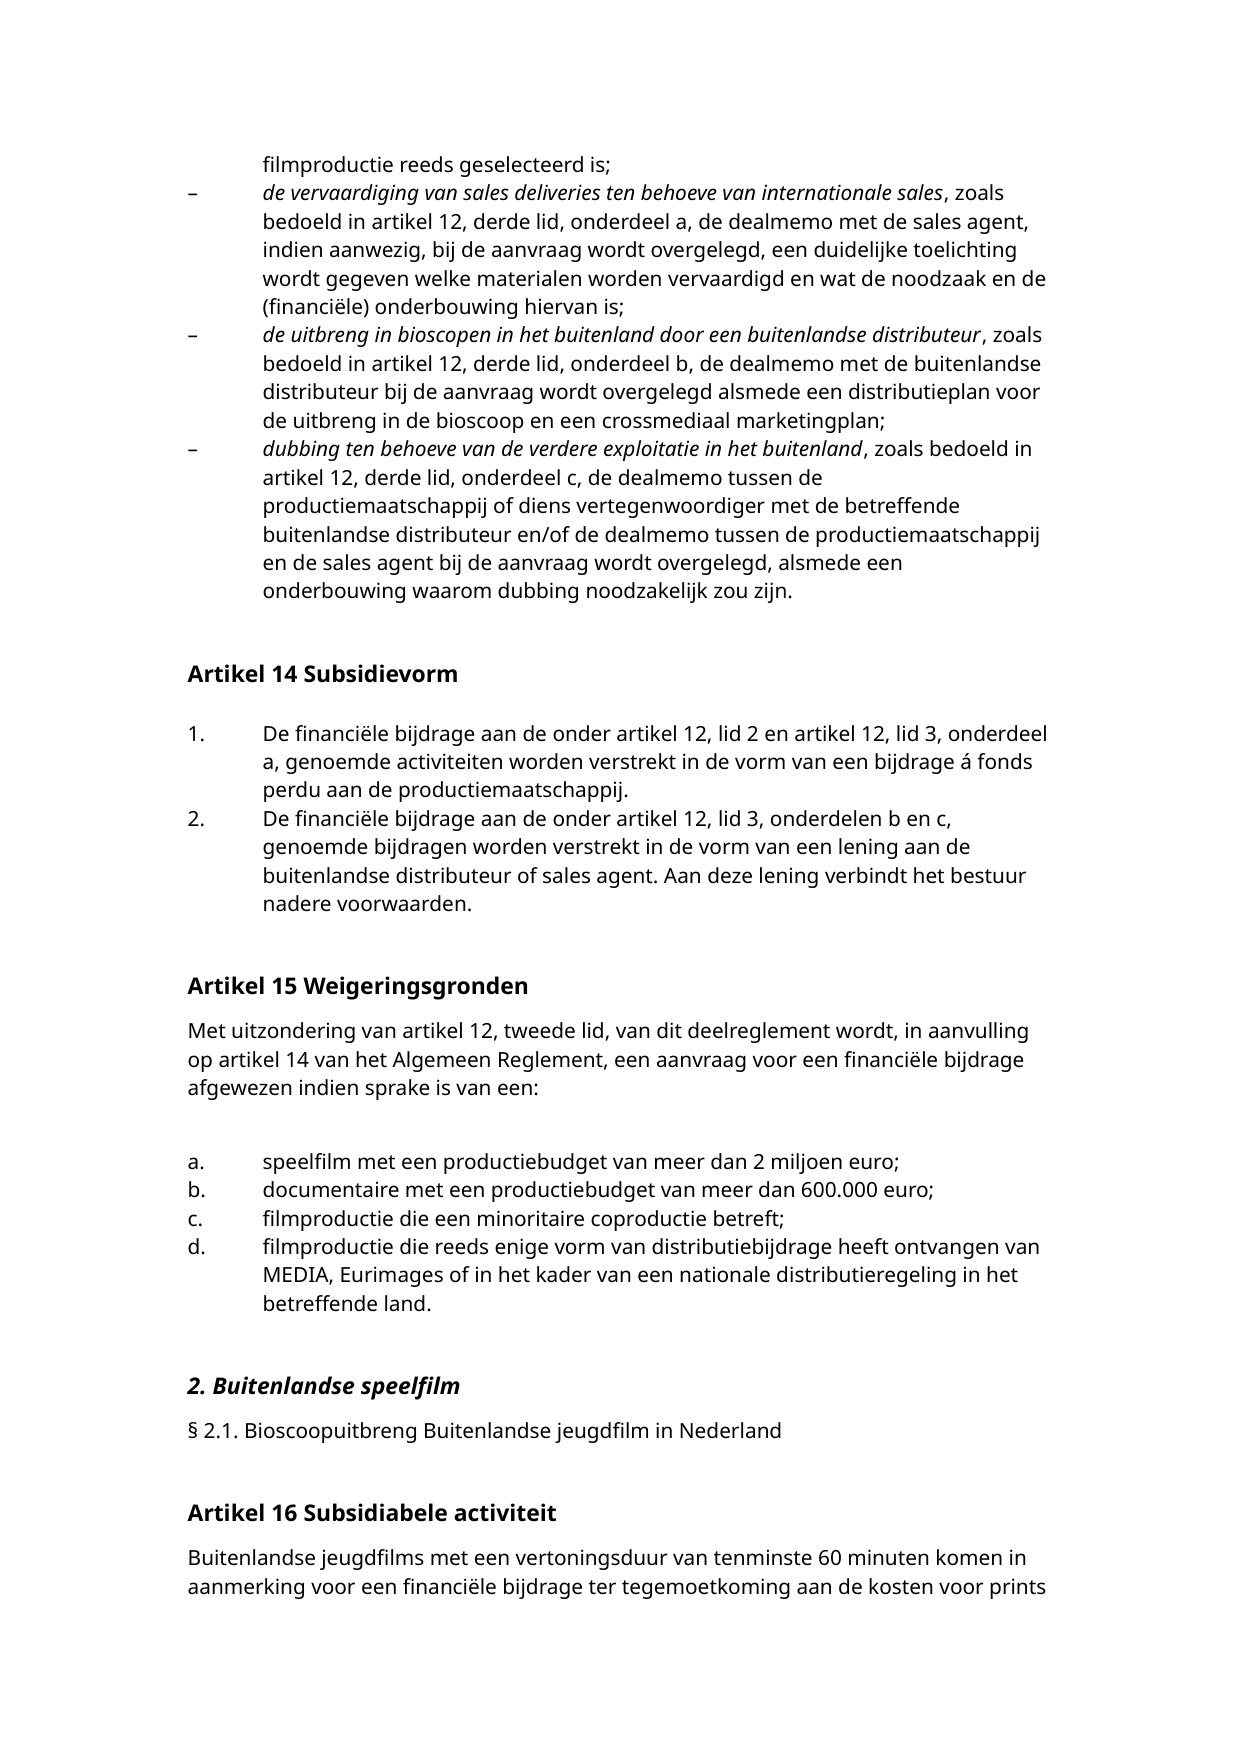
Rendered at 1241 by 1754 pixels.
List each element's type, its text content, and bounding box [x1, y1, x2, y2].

subtitle 2. Buitenlandse speelfilm [187, 1370, 1053, 1401]
subtitle Artikel 14 Subsidievorm [187, 657, 1053, 689]
list documentaire met een productiebudget van meer dan 600.000 euro; [187, 1175, 1053, 1204]
list speelfilm met een productiebudget van meer dan 2 miljoen euro; [187, 1147, 1053, 1175]
subtitle Artikel 16 Subsidiabele activiteit [187, 1497, 1053, 1528]
list De financiële bijdrage aan de onder artikel 12, lid 3, onderdelen b en c, genoemde bijdragen worden verstrekt in de vorm van een lening aan de buitenlandse distributeur of sales agent. Aan deze lening verbindt het bestuur nadere voorwaarden. [187, 804, 1053, 918]
list De financiële bijdrage aan de onder artikel 12, lid 2 en artikel 12, lid 3, onderdeel a, genoemde activiteiten worden verstrekt in de vorm van een bijdrage á fonds perdu aan de productiemaatschappij. [187, 719, 1053, 804]
list filmproductie reeds geselecteerd is; [187, 150, 1053, 178]
list de vervaardiging van sales deliveries ten behoeve van internationale sales, zoals bedoeld in artikel 12, derde lid, onderdeel a, de dealmemo met de sales agent, indien aanwezig, bij de aanvraag wordt overgelegd, een duidelijke toelichting wordt gegeven welke materialen worden vervaardigd en wat de noodzaak en de (financiële) onderbouwing hiervan is; [187, 178, 1053, 321]
list filmproductie die reeds enige vorm van distributiebijdrage heeft ontvangen van MEDIA, Eurimages of in het kader van een nationale distributieregeling in het betreffende land. [187, 1232, 1053, 1317]
text Met uitzondering van artikel 12, tweede lid, van dit deelreglement wordt, in aanvulling op artikel 14 van het Algemeen Reglement, een aanvraag voor een financiële bijdrage afgewezen indien sprake is van een: [187, 1017, 1053, 1102]
text Buitenlandse jeugdfilms met een vertoningsduur van tenminste 60 minuten komen in aanmerking voor een financiële bijdrage ter tegemoetkoming aan de kosten voor prints [187, 1543, 1053, 1600]
subtitle § 2.1. Bioscoopuitbreng Buitenlandse jeugdfilm in Nederland [187, 1416, 1053, 1445]
list de uitbreng in bioscopen in het buitenland door een buitenlandse distributeur, zoals bedoeld in artikel 12, derde lid, onderdeel b, de dealmemo met de buitenlandse distributeur bij de aanvraag wordt overgelegd alsmede een distributieplan voor de uitbreng in de bioscoop en een crossmediaal marketingplan; [187, 321, 1053, 434]
subtitle Artikel 15 Weigeringsgronden [187, 970, 1053, 1002]
list dubbing ten behoeve van de verdere exploitatie in het buitenland, zoals bedoeld in artikel 12, derde lid, onderdeel c, de dealmemo tussen de productiemaatschappij of diens vertegenwoordiger met de betreffende buitenlandse distributeur en/of de dealmemo tussen de productiemaatschappij en de sales agent bij de aanvraag wordt overgelegd, alsmede een onderbouwing waarom dubbing noodzakelijk zou zijn. [187, 434, 1053, 605]
list filmproductie die een minoritaire coproductie betreft; [187, 1204, 1053, 1232]
